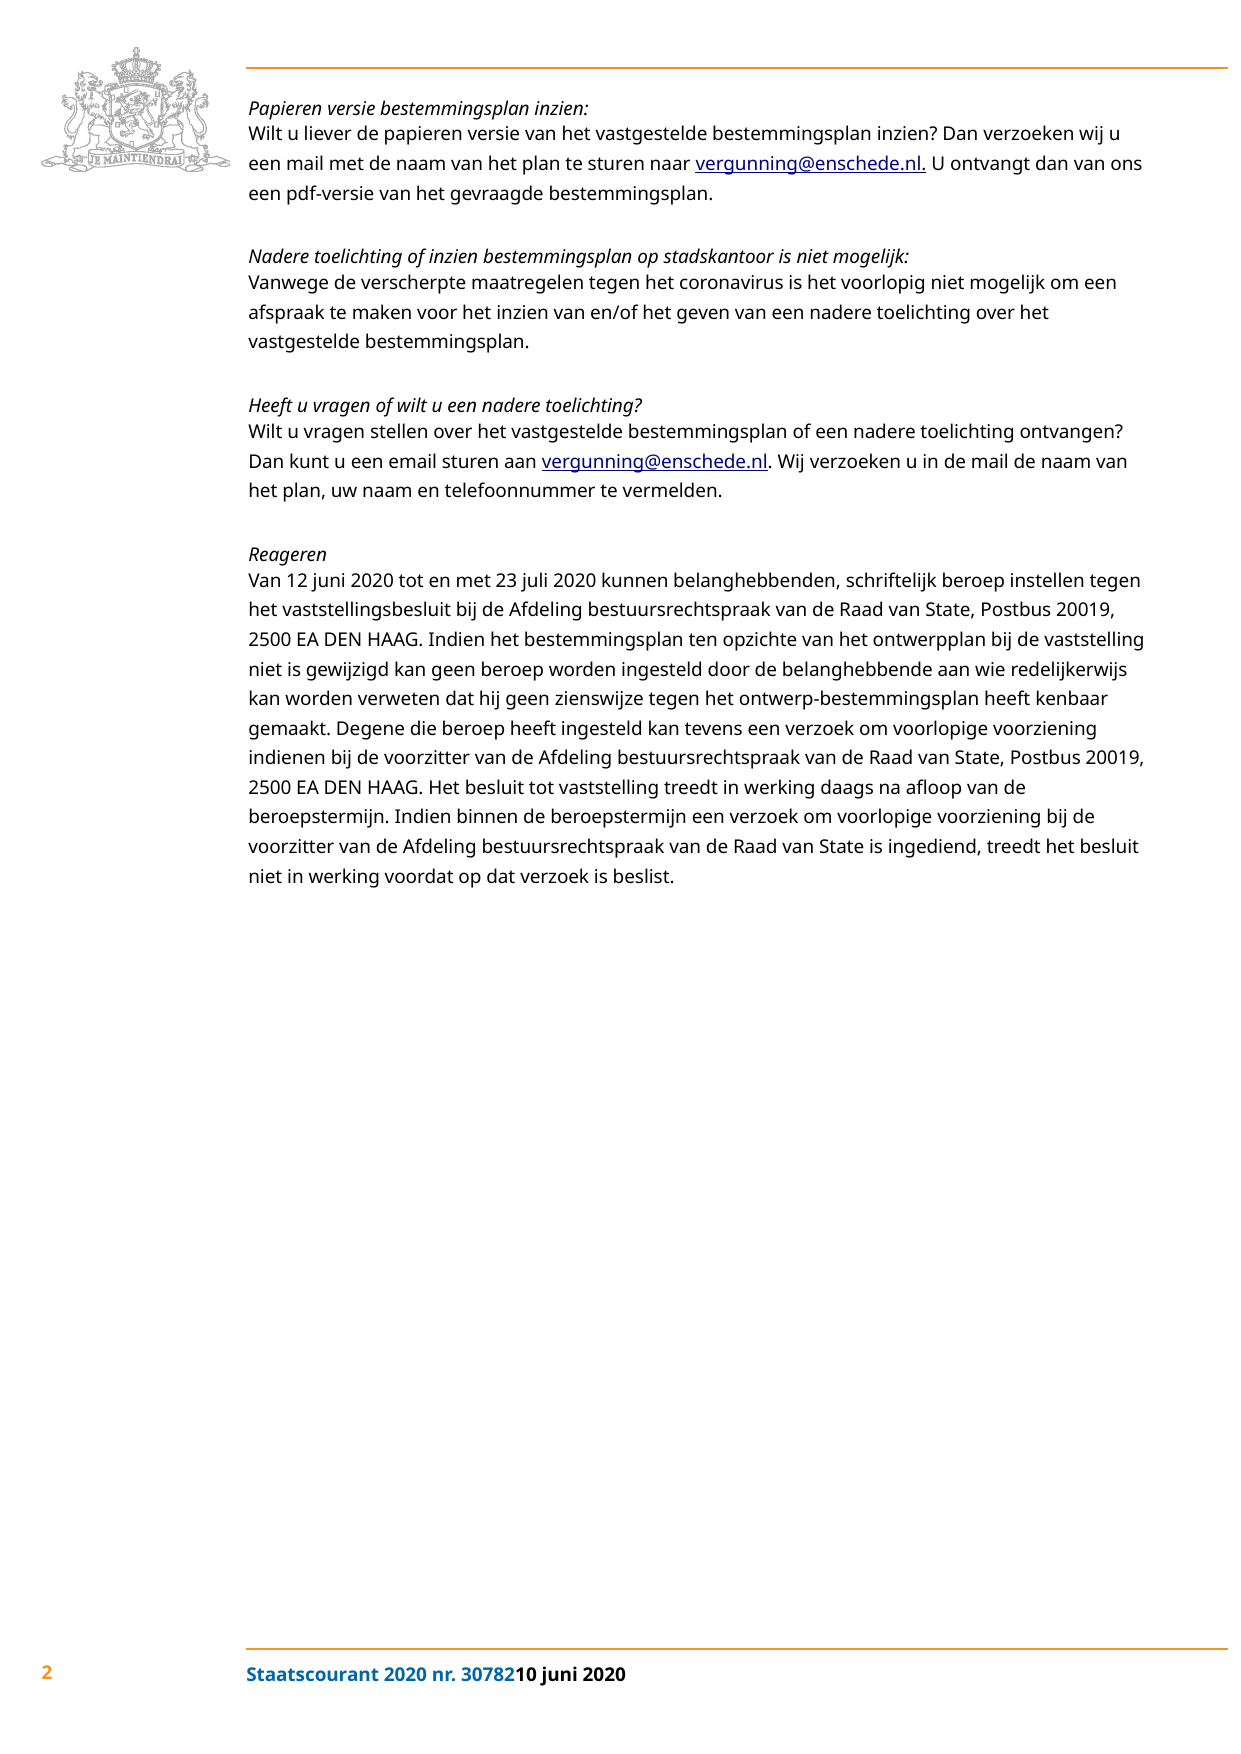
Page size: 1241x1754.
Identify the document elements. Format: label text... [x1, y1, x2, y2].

text Van 12 juni 2020 tot en met 23 juli 2020 kunnen belanghebbenden, schriftelijk beroep instellen tegen het vaststellingsbesluit bij de Afdeling bestuursrechtspraak van de Raad van State, Postbus 20019, 2500 EA DEN HAAG. Indien het bestemmingsplan ten opzichte van het ontwerpplan bij de vaststelling niet is gewijzigd kan geen beroep worden ingesteld door de belanghebbende aan wie redelijkerwijs kan worden verweten dat hij geen zienswijze tegen het ontwerp-bestemmingsplan heeft kenbaar gemaakt. Degene die beroep heeft ingesteld kan tevens een verzoek om voorlopige voorziening indienen bij de voorzitter van de Afdeling bestuursrechtspraak van de Raad van State, Postbus 20019, 2500 EA DEN HAAG. Het besluit tot vaststelling treedt in werking daags na afloop van de beroepstermijn. Indien binnen de beroepstermijn een verzoek om voorlopige voorziening bij de voorzitter van de Afdeling bestuursrechtspraak van de Raad van State is ingediend, treedt het besluit niet in werking voordat op dat verzoek is beslist. [248, 567, 1152, 889]
text Wilt u vragen stellen over het vastgestelde bestemmingsplan of een nadere toelichting ontvangen? Dan kunt u een email sturen aan vergunning@enschede.nl. Wij verzoeken u in de mail de naam van het plan, uw naam en telefoonnummer te vermelden. [248, 418, 1152, 503]
text Nadere toelichting of inzien bestemmingsplan op stadskantoor is niet mogelijk: [248, 244, 1152, 269]
text Heeft u vragen of wilt u een nadere toelichting? [248, 392, 1152, 418]
text Vanwege de verscherpte maatregelen tegen het coronavirus is het voorlopig niet mogelijk om een afspraak te maken voor het inzien van en/of het geven van een nadere toelichting over het vastgestelde bestemmingsplan. [248, 269, 1152, 354]
text Reageren [248, 541, 1152, 567]
text Papieren versie bestemmingsplan inzien: [248, 95, 1152, 121]
picture [41, 47, 231, 172]
text Wilt u liever de papieren versie van het vastgestelde bestemmingsplan inzien? Dan verzoeken wij u een mail met de naam van het plan te sturen naar vergunning@enschede.nl. U ontvangt dan van ons een pdf-versie van het gevraagde bestemmingsplan. [248, 121, 1152, 205]
